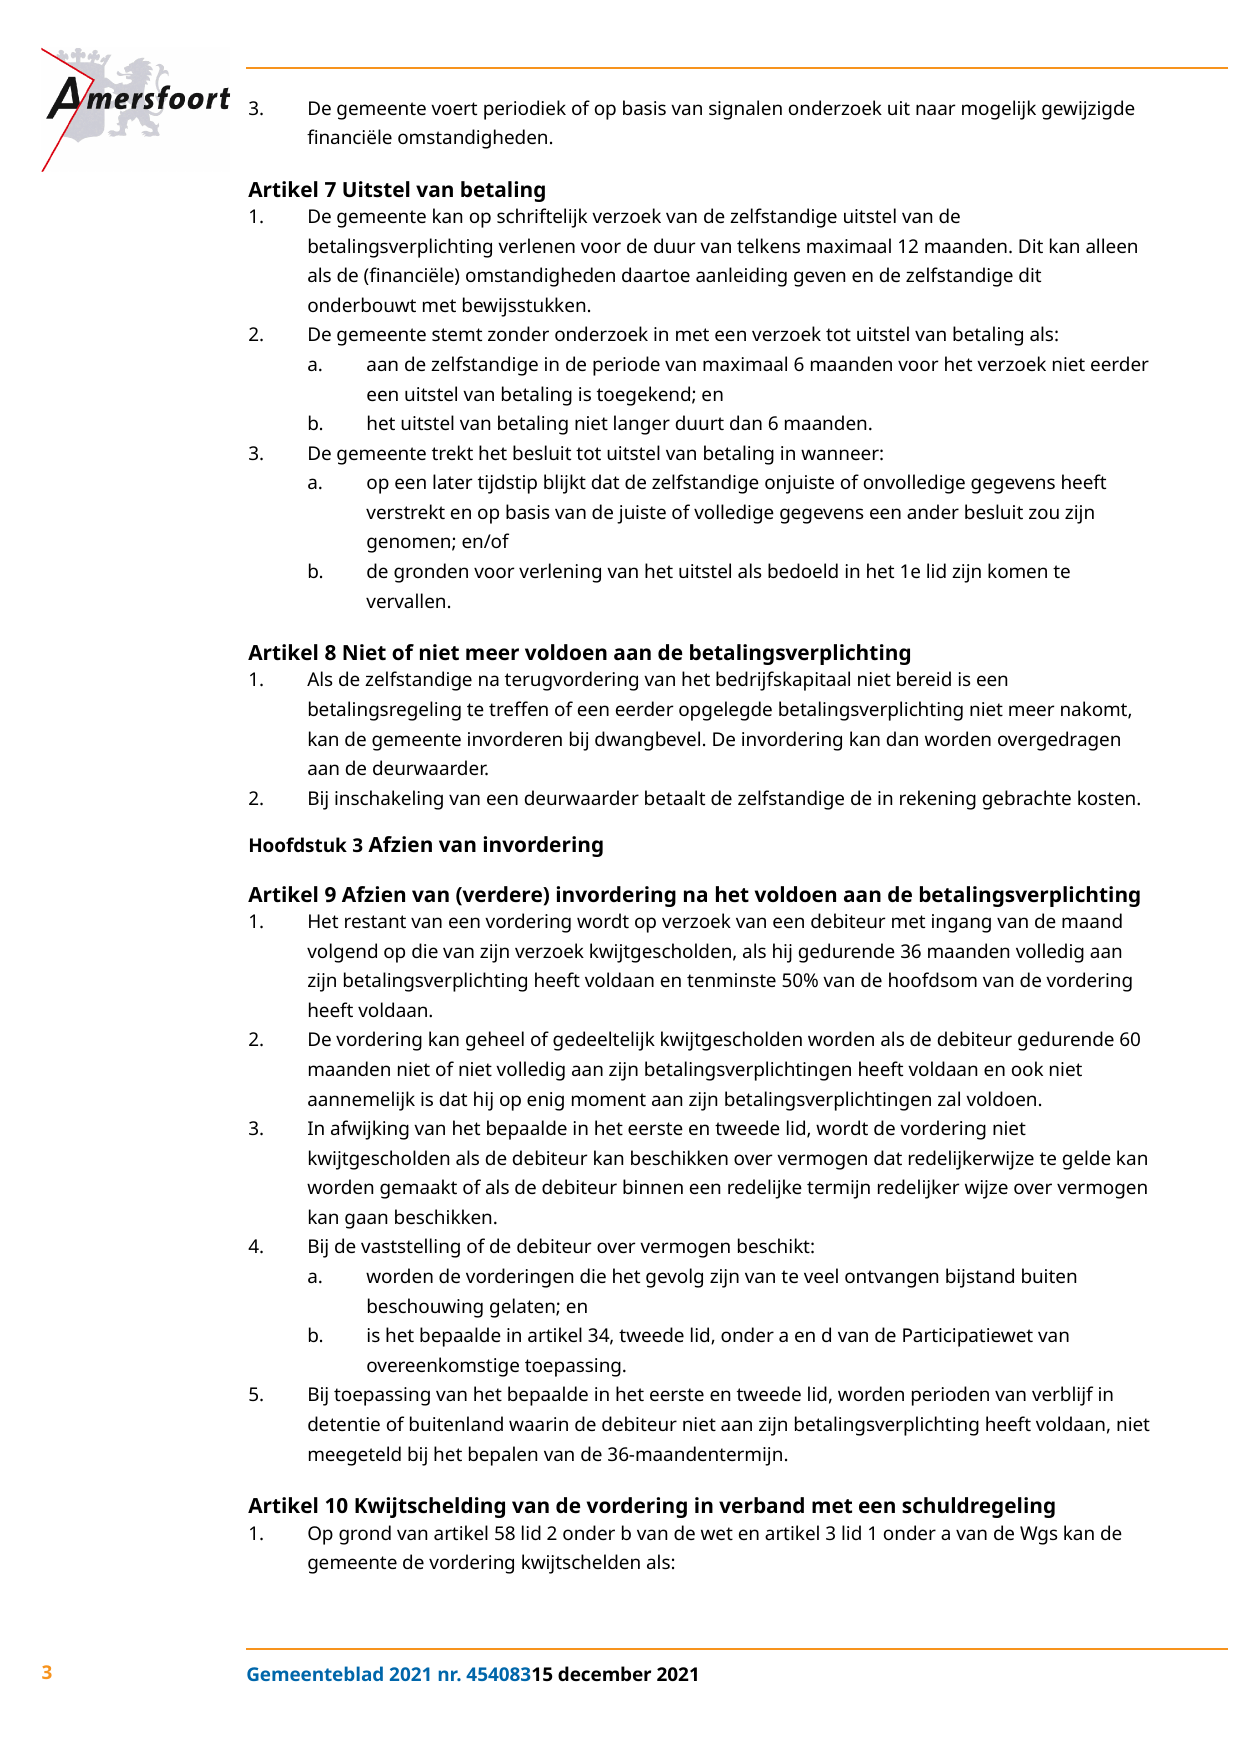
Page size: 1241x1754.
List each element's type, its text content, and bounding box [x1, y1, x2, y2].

list De gemeente voert periodiek of op basis van signalen onderzoek uit naar mogelijk gewijzigde financiële omstandigheden. [248, 95, 1152, 150]
text Artikel 9 Afzien van (verdere) invordering na het voldoen aan de betalingsverplichting [248, 880, 1152, 908]
list op een later tijdstip blijkt dat de zelfstandige onjuiste of onvolledige gegevens heeft verstrekt en op basis van de juiste of volledige gegevens een ander besluit zou zijn genomen; en/of [307, 469, 1152, 554]
list worden de vorderingen die het gevolg zijn van te veel ontvangen bijstand buiten beschouwing gelaten; en [307, 1263, 1152, 1319]
list Het restant van een vordering wordt op verzoek van een debiteur met ingang van de maand volgend op die van zijn verzoek kwijtgescholden, als hij gedurende 36 maanden volledig aan zijn betalingsverplichting heeft voldaan en tenminste 50% van de hoofdsom van de vordering heeft voldaan. [248, 908, 1152, 1023]
text Artikel 8 Niet of niet meer voldoen aan de betalingsverplichting [248, 638, 1152, 667]
list In afwijking van het bepaalde in het eerste en tweede lid, wordt de vordering niet kwijtgescholden als de debiteur kan beschikken over vermogen dat redelijkerwijze te gelde kan worden gemaakt of als de debiteur binnen een redelijke termijn redelijker wijze over vermogen kan gaan beschikken. [248, 1115, 1152, 1230]
list De gemeente stemt zonder onderzoek in met een verzoek tot uitstel van betaling als: [248, 322, 1152, 347]
list Als de zelfstandige na terugvordering van het bedrijfskapitaal niet bereid is een betalingsregeling te treffen of een eerder opgelegde betalingsverplichting niet meer nakomt, kan de gemeente invorderen bij dwangbevel. De invordering kan dan worden overgedragen aan de deurwaarder. [248, 667, 1152, 781]
list is het bepaalde in artikel 34, tweede lid, onder a en d van de Participatiewet van overeenkomstige toepassing. [307, 1322, 1152, 1378]
text Artikel 10 Kwijtschelding van de vordering in verband met een schuldregeling [248, 1491, 1152, 1520]
list De vordering kan geheel of gedeeltelijk kwijtgescholden worden als de debiteur gedurende 60 maanden niet of niet volledig aan zijn betalingsverplichtingen heeft voldaan en ook niet aannemelijk is dat hij op enig moment aan zijn betalingsverplichtingen zal voldoen. [248, 1027, 1152, 1112]
list De gemeente kan op schriftelijk verzoek van de zelfstandige uitstel van de betalingsverplichting verlenen voor de duur van telkens maximaal 12 maanden. Dit kan alleen als de (financiële) omstandigheden daartoe aanleiding geven en de zelfstandige dit onderbouwt met bewijsstukken. [248, 203, 1152, 318]
picture [41, 47, 231, 172]
text Artikel 7 Uitstel van betaling [248, 175, 1152, 203]
text Hoofdstuk 3 Afzien van invordering [248, 831, 1152, 859]
list Bij de vaststelling of de debiteur over vermogen beschikt: [248, 1234, 1152, 1259]
list de gronden voor verlening van het uitstel als bedoeld in het 1e lid zijn komen te vervallen. [307, 558, 1152, 613]
list De gemeente trekt het besluit tot uitstel van betaling in wanneer: [248, 440, 1152, 466]
list Op grond van artikel 58 lid 2 onder b van de wet en artikel 3 lid 1 onder a van de Wgs kan de gemeente de vordering kwijtschelden als: [248, 1520, 1152, 1575]
list het uitstel van betaling niet langer duurt dan 6 maanden. [307, 410, 1152, 436]
list Bij inschakeling van een deurwaarder betaalt de zelfstandige de in rekening gebrachte kosten. [248, 785, 1152, 811]
list aan de zelfstandige in de periode van maximaal 6 maanden voor het verzoek niet eerder een uitstel van betaling is toegekend; en [307, 351, 1152, 406]
list Bij toepassing van het bepaalde in het eerste en tweede lid, worden perioden van verblijf in detentie of buitenland waarin de debiteur niet aan zijn betalingsverplichting heeft voldaan, niet meegeteld bij het bepalen van de 36-maandentermijn. [248, 1382, 1152, 1467]
